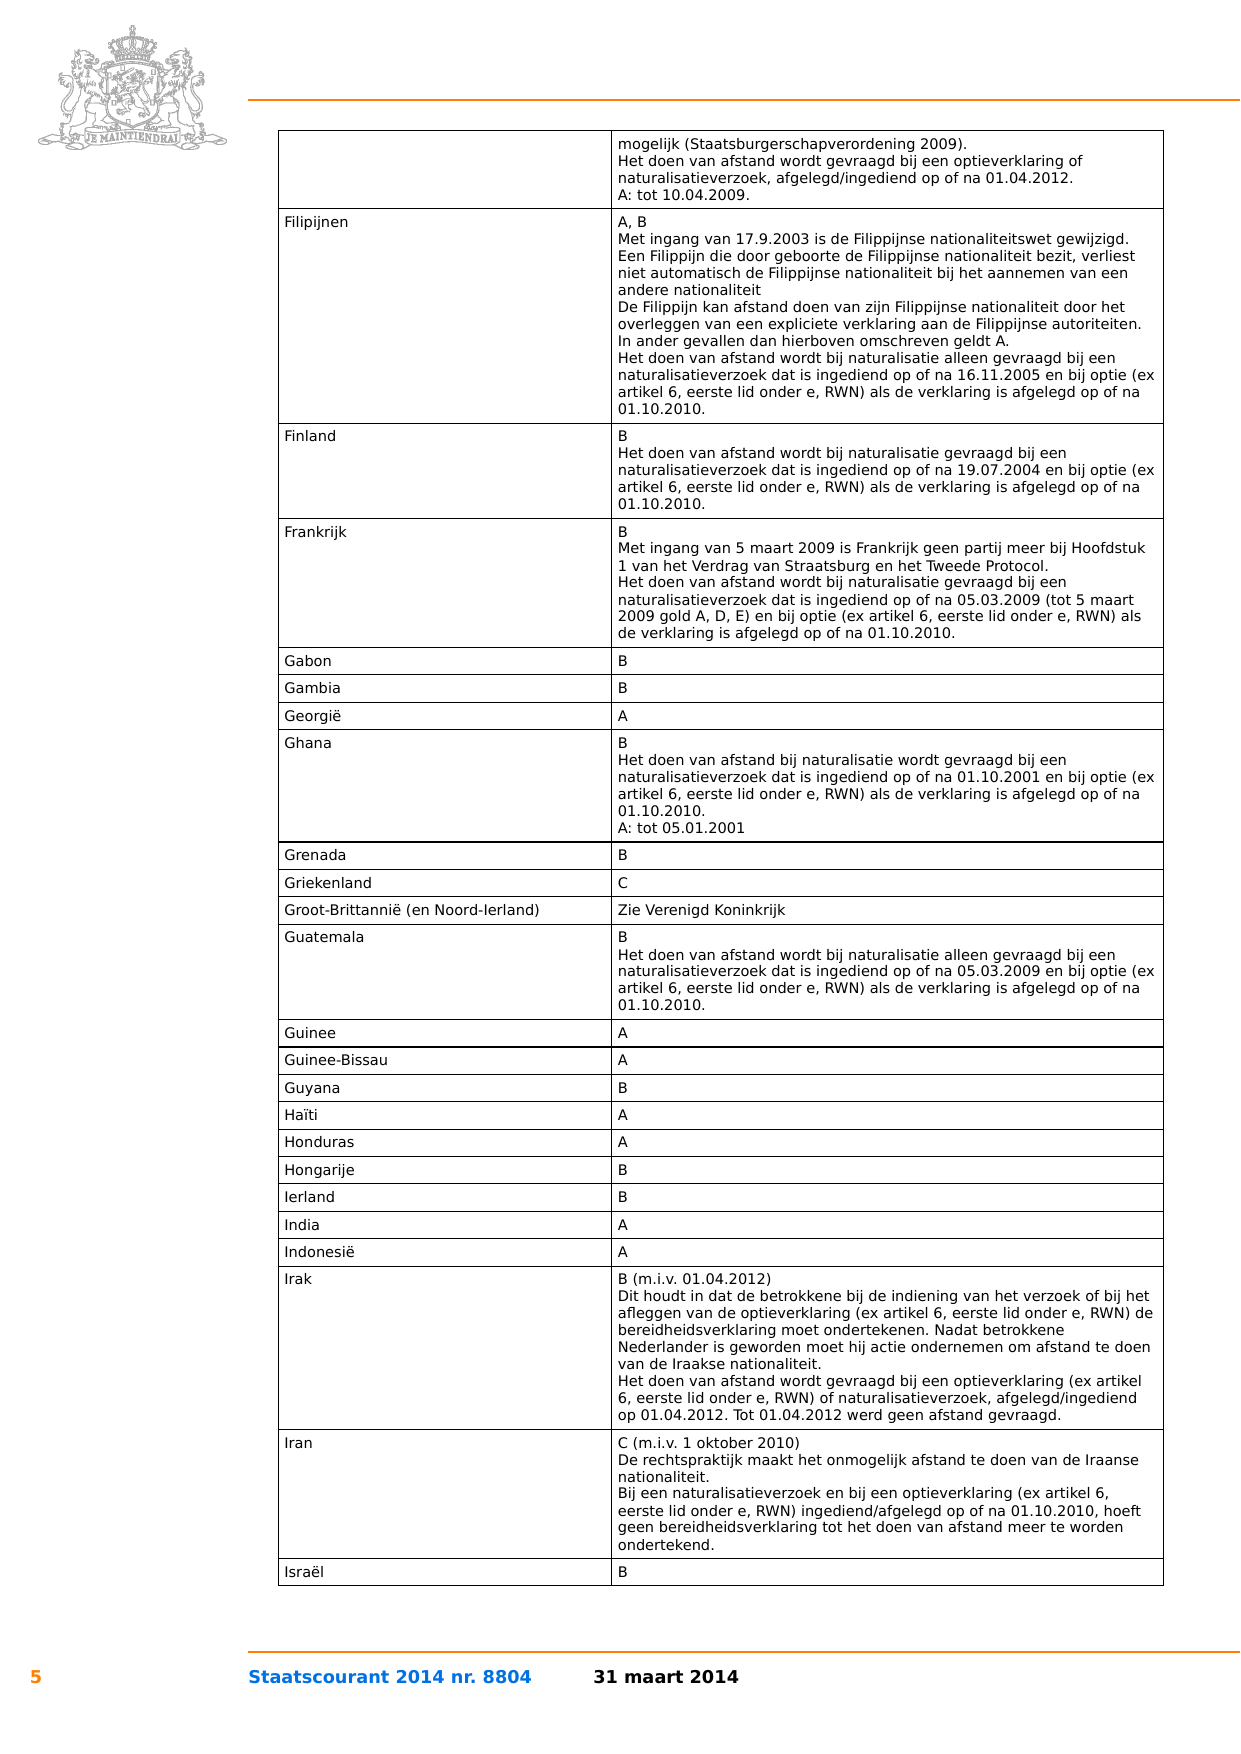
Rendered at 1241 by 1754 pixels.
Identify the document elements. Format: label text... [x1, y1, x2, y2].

table_cell Finland [279, 424, 611, 518]
table_cell India [279, 1212, 611, 1238]
table_cell A [612, 1212, 1163, 1238]
table_cell B Met ingang van 5 maart 2009 is Frankrijk geen partij meer bij Hoofdstuk 1 van het Verdrag van Straatsburg en het Tweede Protocol. Het doen van afstand wordt bij naturalisatie gevraagd bij een naturalisatieverzoek dat is ingediend op of na 05.03.2009 (tot 5 maart 2009 gold A, D, E) en bij optie (ex artikel 6, eerste lid onder e, RWN) als de verklaring is afgelegd op of na 01.10.2010. [612, 519, 1163, 647]
table_cell A [612, 1020, 1163, 1046]
table_cell mogelijk (Staatsburgerschapverordening 2009). Het doen van afstand wordt gevraagd bij een optieverklaring of naturalisatieverzoek, afgelegd/ingediend op of na 01.04.2012. A: tot 10.04.2009. [612, 131, 1163, 208]
table_cell C [612, 870, 1163, 896]
table_cell Griekenland [279, 870, 611, 896]
table_cell Groot-Brittannië (en Noord-Ierland) [279, 897, 611, 924]
table_cell A [612, 1102, 1163, 1128]
table_cell Israël [279, 1559, 611, 1585]
table_cell Gabon [279, 648, 611, 674]
table_cell B (m.i.v. 01.04.2012) Dit houdt in dat de betrokkene bij de indiening van het verzoek of bij het afleggen van de optieverklaring (ex artikel 6, eerste lid onder e, RWN) de bereidheidsverklaring moet ondertekenen. Nadat betrokkene Nederlander is geworden moet hij actie ondernemen om afstand te doen van de Iraakse nationaliteit. Het doen van afstand wordt gevraagd bij een optieverklaring (ex artikel 6, eerste lid onder e, RWN) of naturalisatieverzoek, afgelegd/ingediend op 01.04.2012. Tot 01.04.2012 werd geen afstand gevraagd. [612, 1267, 1163, 1429]
table_cell Frankrijk [279, 519, 611, 647]
table_cell Hongarije [279, 1157, 611, 1183]
table_cell C (m.i.v. 1 oktober 2010) De rechtspraktijk maakt het onmogelijk afstand te doen van de Iraanse nationaliteit. Bij een naturalisatieverzoek en bij een optieverklaring (ex artikel 6, eerste lid onder e, RWN) ingediend/afgelegd op of na 01.10.2010, hoeft geen bereidheidsverklaring tot het doen van afstand meer te worden ondertekend. [612, 1430, 1163, 1558]
table_cell Filipijnen [279, 209, 611, 422]
table_cell B [612, 675, 1163, 702]
table_cell A [612, 1239, 1163, 1266]
table_cell Guatemala [279, 925, 611, 1019]
table_cell Irak [279, 1267, 611, 1429]
table_cell Ghana [279, 730, 611, 841]
table_cell B Het doen van afstand wordt bij naturalisatie gevraagd bij een naturalisatieverzoek dat is ingediend op of na 19.07.2004 en bij optie (ex artikel 6, eerste lid onder e, RWN) als de verklaring is afgelegd op of na 01.10.2010. [612, 424, 1163, 518]
table_cell B [612, 1075, 1163, 1101]
table_cell B Het doen van afstand bij naturalisatie wordt gevraagd bij een naturalisatieverzoek dat is ingediend op of na 01.10.2001 en bij optie (ex artikel 6, eerste lid onder e, RWN) als de verklaring is afgelegd op of na 01.10.2010. A: tot 05.01.2001 [612, 730, 1163, 841]
table_cell B Het doen van afstand wordt bij naturalisatie alleen gevraagd bij een naturalisatieverzoek dat is ingediend op of na 05.03.2009 en bij optie (ex artikel 6, eerste lid onder e, RWN) als de verklaring is afgelegd op of na 01.10.2010. [612, 925, 1163, 1019]
table_cell A, B Met ingang van 17.9.2003 is de Filippijnse nationaliteitswet gewijzigd. Een Filippijn die door geboorte de Filippijnse nationaliteit bezit, verliest niet automatisch de Filippijnse nationaliteit bij het aannemen van een andere nationaliteit De Filippijn kan afstand doen van zijn Filippijnse nationaliteit door het overleggen van een expliciete verklaring aan de Filippijnse autoriteiten. In ander gevallen dan hierboven omschreven geldt A. Het doen van afstand wordt bij naturalisatie alleen gevraagd bij een naturalisatieverzoek dat is ingediend op of na 16.11.2005 en bij optie (ex artikel 6, eerste lid onder e, RWN) als de verklaring is afgelegd op of na 01.10.2010. [612, 209, 1163, 422]
table_cell B [612, 1157, 1163, 1183]
picture [38, 25, 227, 150]
table_cell Guyana [279, 1075, 611, 1101]
table_cell B [612, 1184, 1163, 1211]
table_cell A [612, 703, 1163, 729]
table_cell B [612, 843, 1163, 869]
table_cell Ierland [279, 1184, 611, 1211]
table_cell A [612, 1130, 1163, 1156]
table_cell Indonesië [279, 1239, 611, 1266]
table_cell Georgië [279, 703, 611, 729]
table_cell [279, 131, 611, 208]
table_cell B [612, 1559, 1163, 1585]
table_cell Zie Verenigd Koninkrijk [612, 897, 1163, 924]
table_cell B [612, 648, 1163, 674]
table_cell A [612, 1048, 1163, 1074]
table_cell Haïti [279, 1102, 611, 1128]
table_cell Gambia [279, 675, 611, 702]
table_cell Iran [279, 1430, 611, 1558]
table_cell Grenada [279, 843, 611, 869]
table_cell Guinee-Bissau [279, 1048, 611, 1074]
table_cell Honduras [279, 1130, 611, 1156]
table_cell Guinee [279, 1020, 611, 1046]
